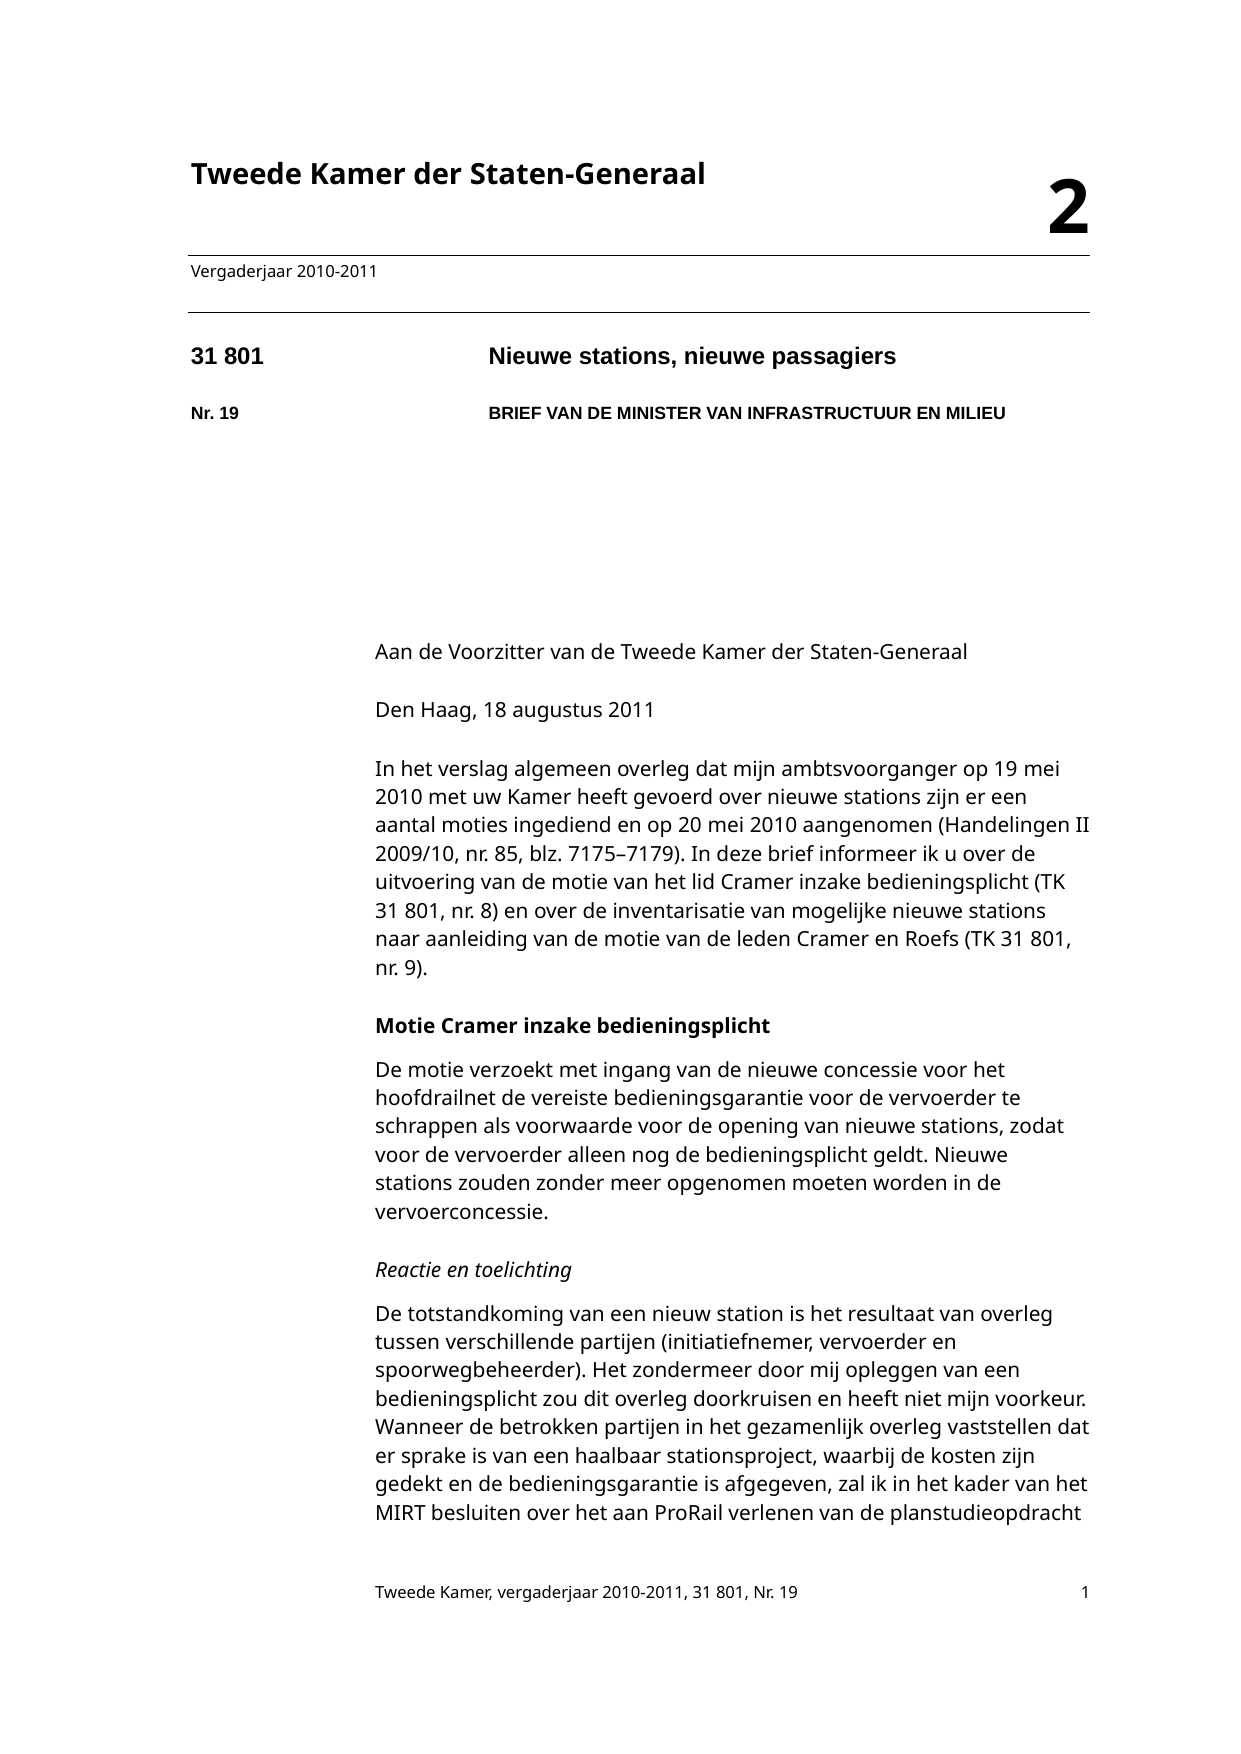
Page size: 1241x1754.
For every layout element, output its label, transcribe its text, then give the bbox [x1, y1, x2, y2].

table_cell Nr. 19 [188, 399, 485, 518]
table_cell Nieuwe stations, nieuwe passagiers [485, 339, 1090, 399]
table_cell [188, 313, 485, 339]
text Den Haag, 18 augustus 2011 [375, 695, 1090, 724]
table_cell [485, 256, 1090, 312]
table_cell Vergaderjaar 2010-2011 [188, 256, 485, 312]
text De totstandkoming van een nieuw station is het resultaat van overleg tussen verschillende partijen (initiatiefnemer, vervoerder en spoorwegbeheerder). Het zondermeer door mij opleggen van een bedieningsplicht zou dit overleg doorkruisen en heeft niet mijn voorkeur. [375, 1299, 1090, 1412]
table_cell [485, 313, 1090, 339]
text Wanneer de betrokken partijen in het gezamenlijk overleg vaststellen dat er sprake is van een haalbaar stationsproject, waarbij de kosten zijn gedekt en de bedieningsgarantie is afgegeven, zal ik in het kader van het MIRT besluiten over het aan ProRail verlenen van de planstudieopdracht [375, 1412, 1090, 1526]
table_header Tweede Kamer der Staten-Generaal [188, 150, 909, 255]
table_cell BRIEF VAN DE MINISTER VAN INFRASTRUCTUUR EN MILIEU [485, 399, 1090, 518]
text Reactie en toelichting [375, 1255, 1090, 1284]
text Motie Cramer inzake bedieningsplicht [375, 1011, 1090, 1040]
text De motie verzoekt met ingang van de nieuwe concessie voor het hoofdrailnet de vereiste bedieningsgarantie voor de vervoerder te schrappen als voorwaarde voor de opening van nieuwe stations, zodat voor de vervoerder alleen nog de bedieningsplicht geldt. Nieuwe stations zouden zonder meer opgenomen moeten worden in de vervoerconcessie. [375, 1055, 1090, 1225]
text Aan de Voorzitter van de Tweede Kamer der Staten-Generaal [375, 637, 1090, 665]
text In het verslag algemeen overleg dat mijn ambtsvoorganger op 19 mei 2010 met uw Kamer heeft gevoerd over nieuwe stations zijn er een aantal moties ingediend en op 20 mei 2010 aangenomen (Handelingen II 2009/10, nr. 85, blz. 7175–7179). In deze brief informeer ik u over de uitvoering van de motie van het lid Cramer inzake bedieningsplicht (TK 31 801, nr. 8) en over de inventarisatie van mogelijke nieuwe stations naar aanleiding van de motie van de leden Cramer en Roefs (TK 31 801, nr. 9). [375, 754, 1090, 981]
table_cell 31 801 [188, 339, 485, 399]
table_header 2 [910, 150, 1090, 255]
